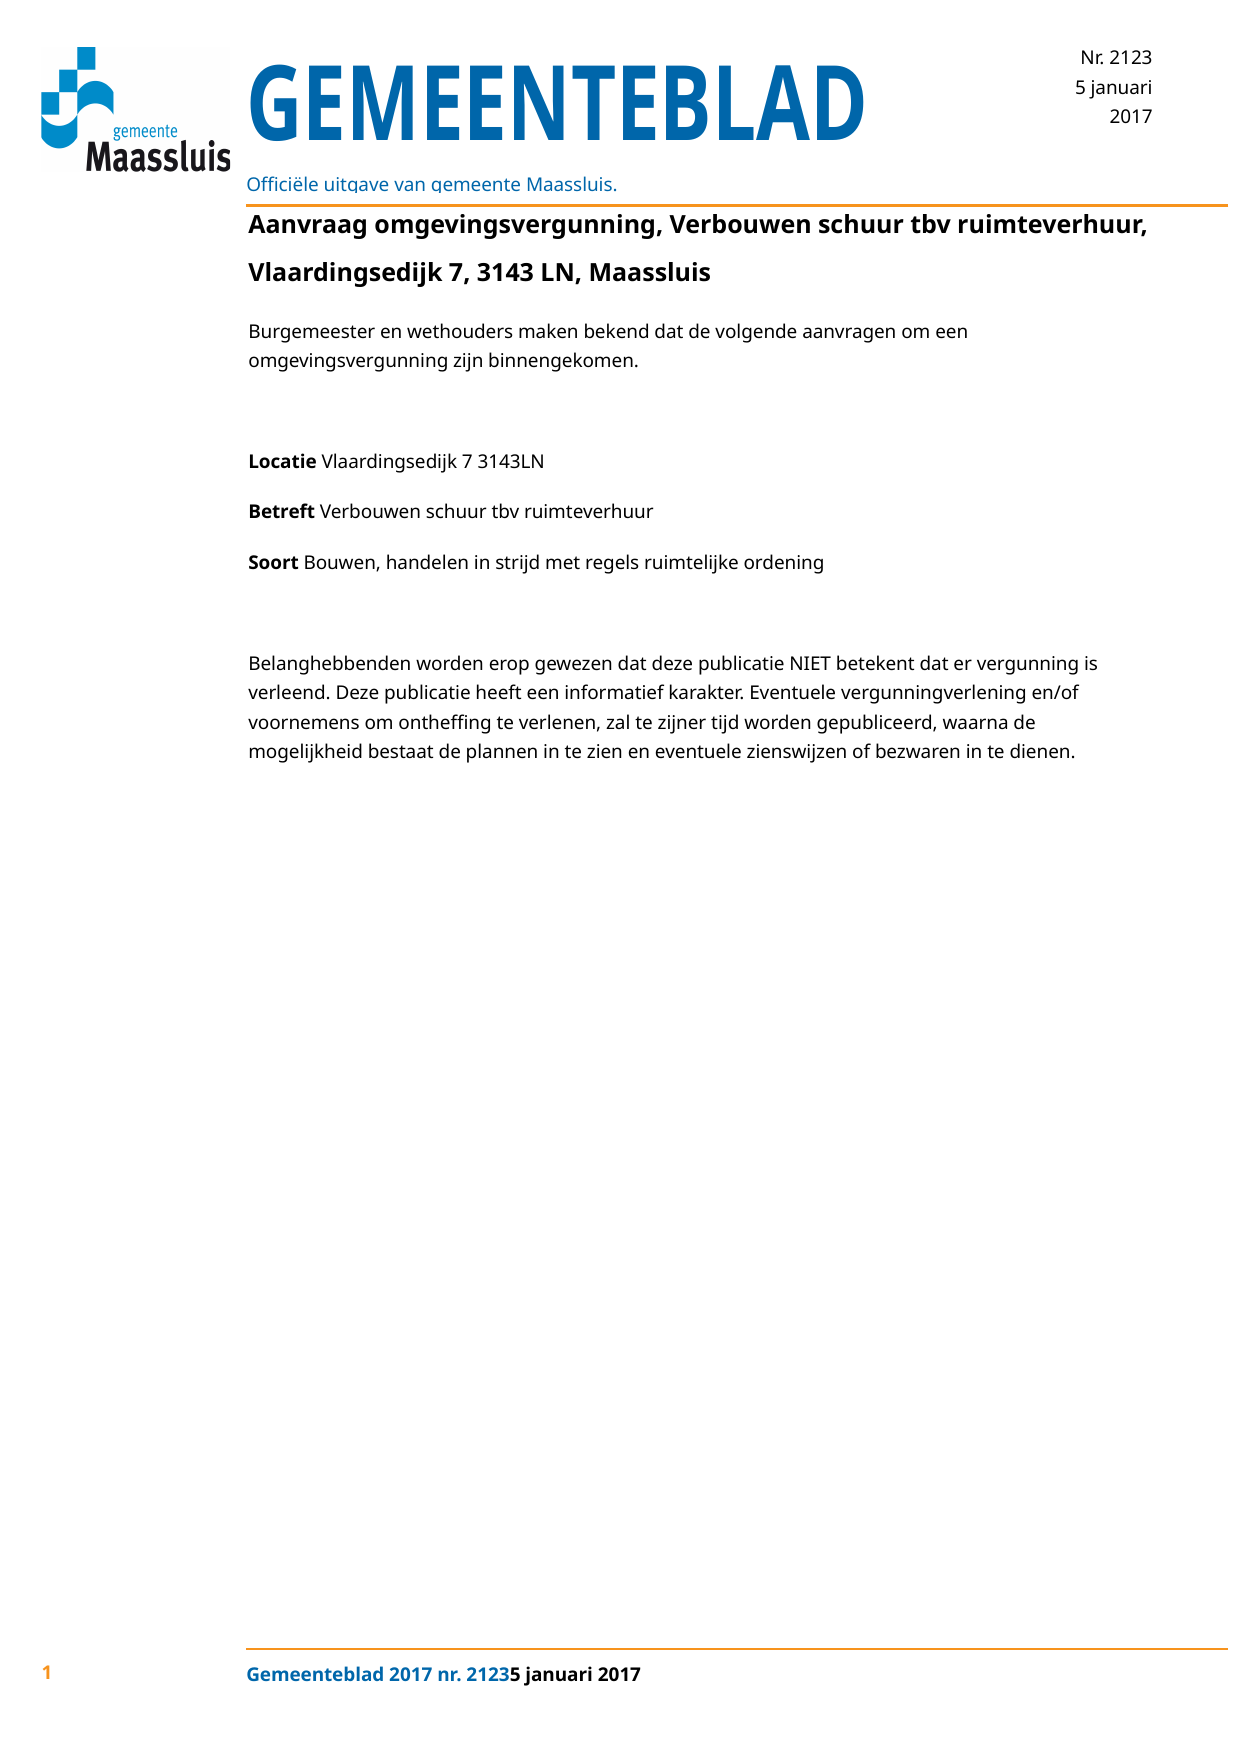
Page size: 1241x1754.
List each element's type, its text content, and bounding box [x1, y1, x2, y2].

text Burgemeester en wethouders maken bekend dat de volgende aanvragen om een omgevingsvergunning zijn binnengekomen. [248, 318, 1152, 373]
picture [41, 47, 77, 92]
text Betreft Verbouwen schuur tbv ruimteverhuur [248, 499, 1152, 524]
text Locatie Vlaardingsedijk 7 3143LN [248, 448, 1152, 474]
picture [41, 47, 231, 172]
text Aanvraag omgevingsvergunning, Verbouwen schuur tbv ruimteverhuur, Vlaardingsedijk 7, 3143 LN, Maassluis [248, 207, 1152, 288]
text Soort Bouwen, handelen in strijd met regels ruimtelijke ordening [248, 549, 1152, 575]
text Belanghebbenden worden erop gewezen dat deze publicatie NIET betekent dat er vergunning is verleend. Deze publicatie heeft een informatief karakter. Eventuele vergunningverlening en/of voornemens om ontheffing te verlenen, zal te zijner tijd worden gepubliceerd, waarna de mogelijkheid bestaat de plannen in te zien en eventuele zienswijzen of bezwaren in te dienen. [248, 650, 1152, 764]
